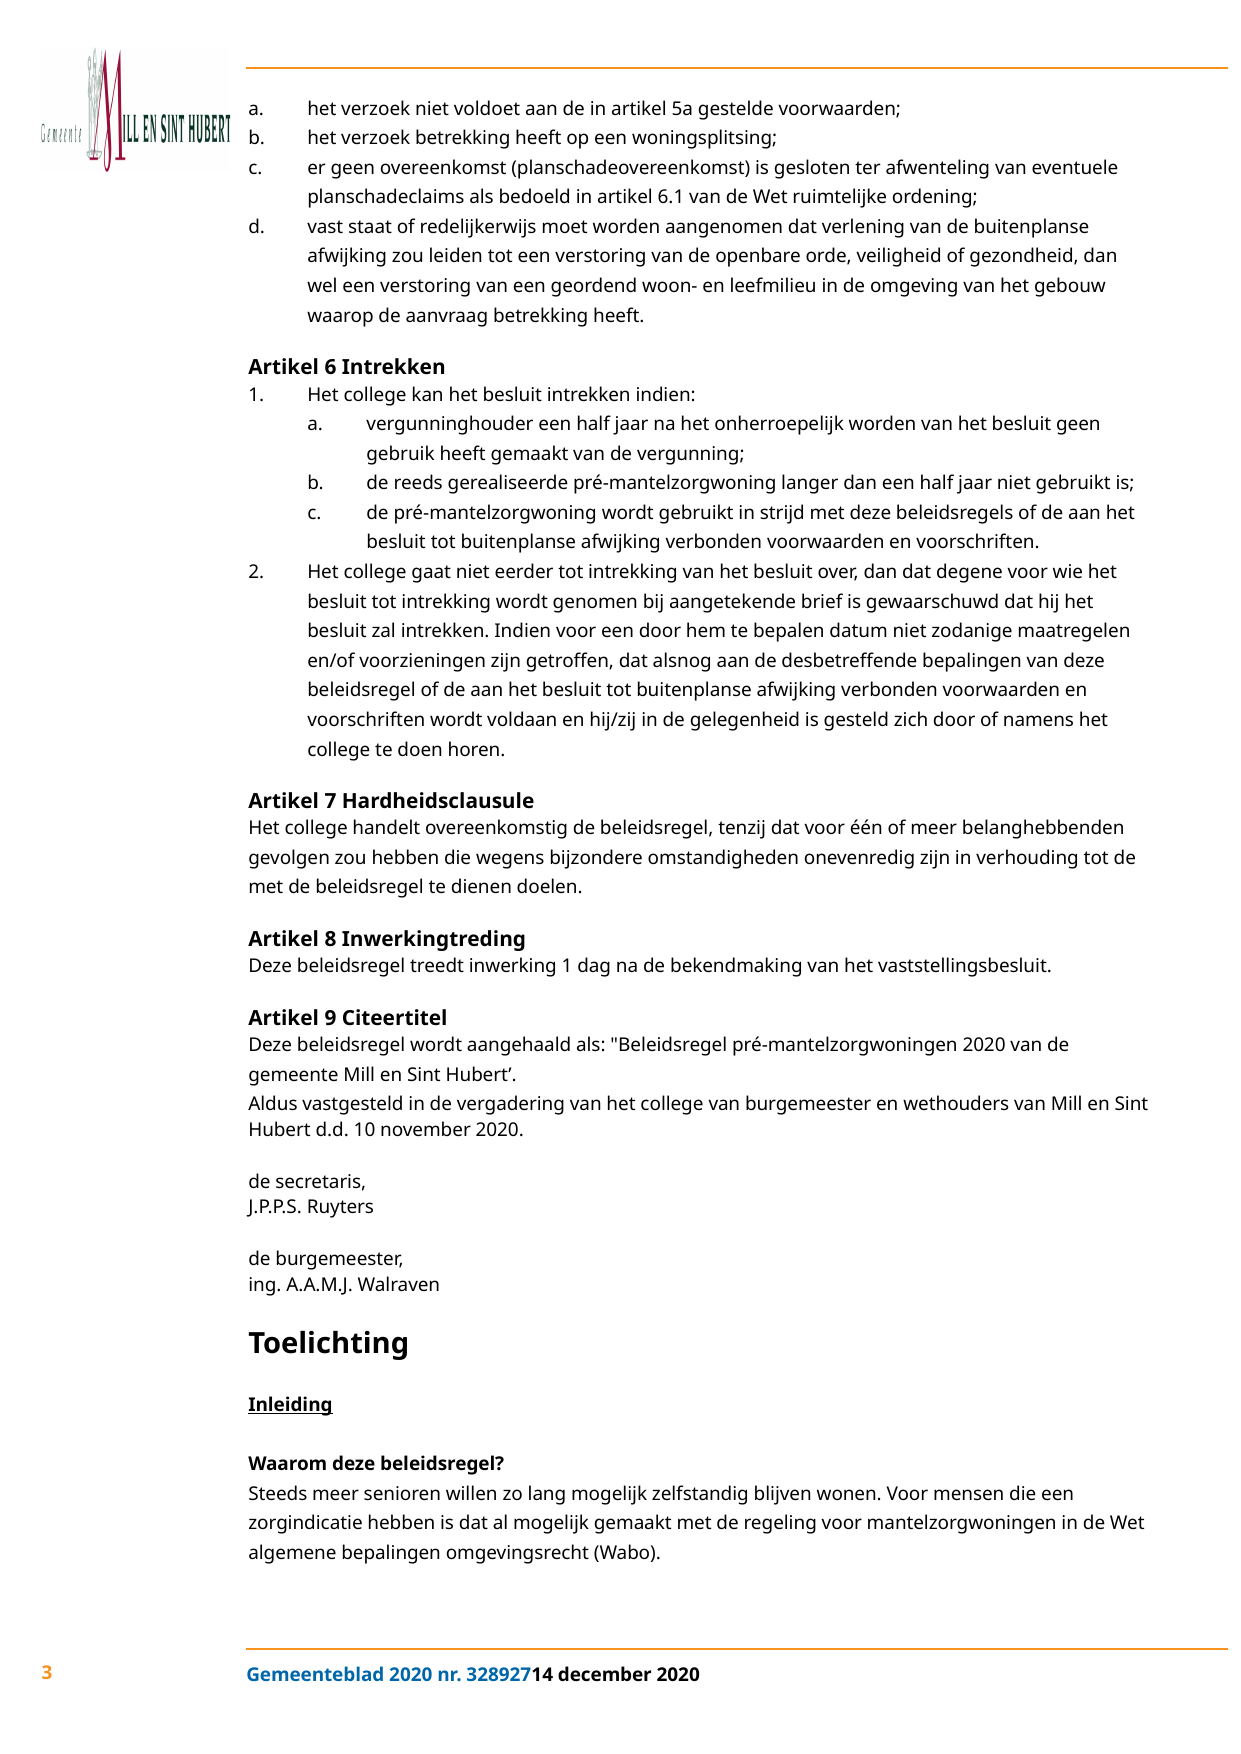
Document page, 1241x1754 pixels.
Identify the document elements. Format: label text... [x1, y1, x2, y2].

text Steeds meer senioren willen zo lang mogelijk zelfstandig blijven wonen. Voor mensen die een zorgindicatie hebben is dat al mogelijk gemaakt met de regeling voor mantelzorgwoningen in de Wet algemene bepalingen omgevingsrecht (Wabo). [248, 1480, 1152, 1565]
list er geen overeenkomst (planschadeovereenkomst) is gesloten ter afwenteling van eventuele planschadeclaims als bedoeld in artikel 6.1 van de Wet ruimtelijke ordening; [248, 154, 1152, 209]
list het verzoek niet voldoet aan de in artikel 5a gestelde voorwaarden; [248, 95, 1152, 121]
list de reeds gerealiseerde pré-mantelzorgwoning langer dan een half jaar niet gebruikt is; [307, 469, 1152, 495]
text Deze beleidsregel wordt aangehaald als: "Beleidsregel pré-mantelzorgwoningen 2020 van de gemeente Mill en Sint Hubert’. [248, 1031, 1152, 1087]
list Het college kan het besluit intrekken indien: [248, 381, 1152, 406]
text Toelichting [248, 1322, 1152, 1362]
text de secretaris, [248, 1168, 1152, 1193]
text Het college handelt overeenkomstig de beleidsregel, tenzij dat voor één of meer belanghebbenden gevolgen zou hebben die wegens bijzondere omstandigheden onevenredig zijn in verhouding tot de met de beleidsregel te dienen doelen. [248, 814, 1152, 899]
text J.P.P.S. Ruyters [248, 1193, 1152, 1219]
list het verzoek betrekking heeft op een woningsplitsing; [248, 124, 1152, 150]
list Het college gaat niet eerder tot intrekking van het besluit over, dan dat degene voor wie het besluit tot intrekking wordt genomen bij aangetekende brief is gewaarschuwd dat hij het besluit zal intrekken. Indien voor een door hem te bepalen datum niet zodanige maatregelen en/of voorzieningen zijn getroffen, dat alsnog aan de desbetreffende bepalingen van deze beleidsregel of de aan het besluit tot buitenplanse afwijking verbonden voorwaarden en voorschriften wordt voldaan en hij/zij in de gelegenheid is gesteld zich door of namens het college te doen horen. [248, 558, 1152, 761]
text ing. A.A.M.J. Walraven [248, 1271, 1152, 1296]
text Inleiding [248, 1391, 1152, 1417]
text Artikel 6 Intrekken [248, 352, 1152, 381]
text Aldus vastgesteld in de vergadering van het college van burgemeester en wethouders van Mill en Sint Hubert d.d. 10 november 2020. [248, 1091, 1152, 1142]
list de pré-mantelzorgwoning wordt gebruikt in strijd met deze beleidsregels of de aan het besluit tot buitenplanse afwijking verbonden voorwaarden en voorschriften. [307, 499, 1152, 554]
text Artikel 9 Citeertitel [248, 1003, 1152, 1031]
text Deze beleidsregel treedt inwerking 1 dag na de bekendmaking van het vaststellingsbesluit. [248, 953, 1152, 978]
text Artikel 8 Inwerkingtreding [248, 924, 1152, 953]
text Waarom deze beleidsregel? [248, 1450, 1152, 1476]
list vergunninghouder een half jaar na het onherroepelijk worden van het besluit geen gebruik heeft gemaakt van de vergunning; [307, 410, 1152, 466]
picture [41, 47, 231, 172]
list vast staat of redelijkerwijs moet worden aangenomen dat verlening van de buitenplanse afwijking zou leiden tot een verstoring van de openbare orde, veiligheid of gezondheid, dan wel een verstoring van een geordend woon- en leefmilieu in de omgeving van het gebouw waarop de aanvraag betrekking heeft. [248, 213, 1152, 328]
text Artikel 7 Hardheidsclausule [248, 786, 1152, 814]
text de burgemeester, [248, 1245, 1152, 1271]
